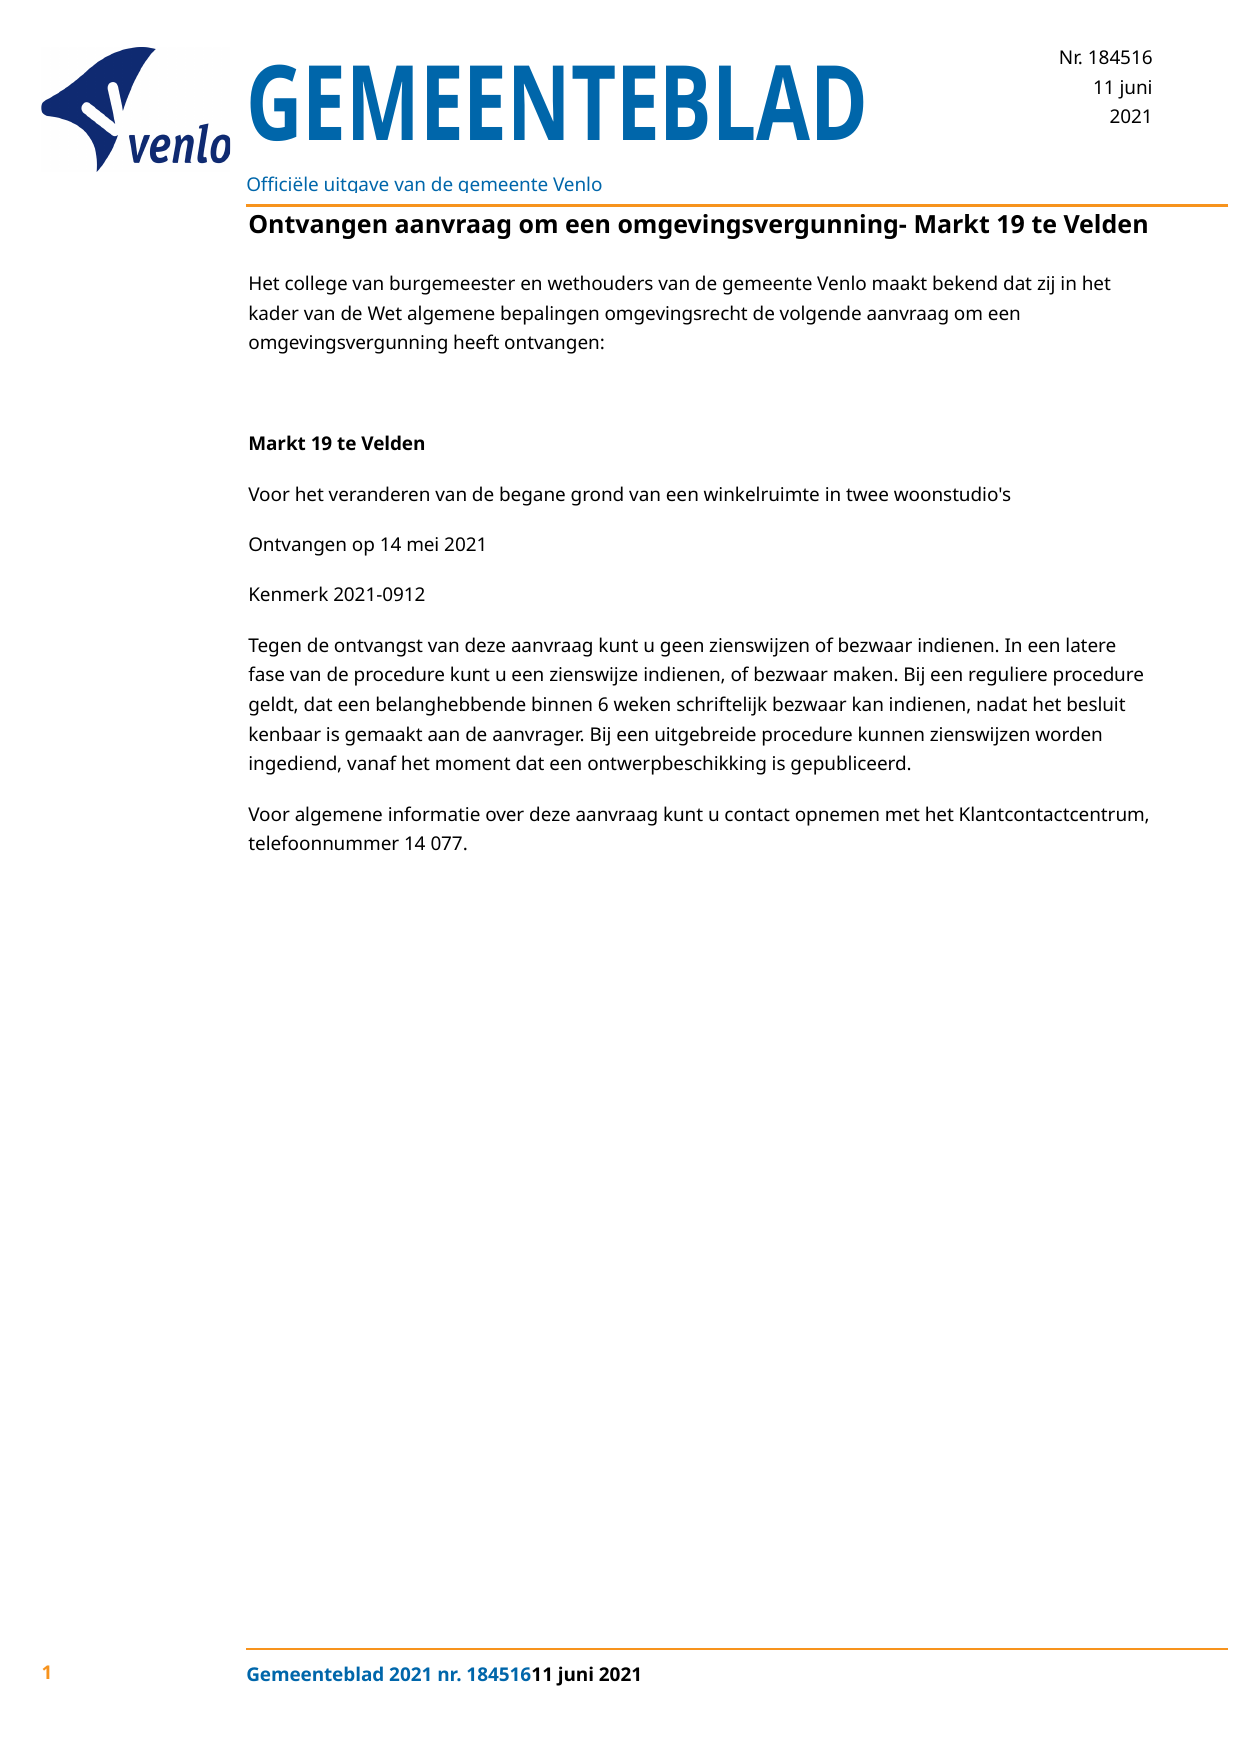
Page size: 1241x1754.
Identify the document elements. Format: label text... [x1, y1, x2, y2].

text Markt 19 te Velden [248, 430, 1152, 456]
picture [41, 47, 231, 172]
text Ontvangen op 14 mei 2021 [248, 531, 1152, 557]
text Voor het veranderen van de begane grond van een winkelruimte in twee woonstudio's [248, 481, 1152, 506]
text Tegen de ontvangst van deze aanvraag kunt u geen zienswijzen of bezwaar indienen. In een latere fase van de procedure kunt u een zienswijze indienen, of bezwaar maken. Bij een reguliere procedure geldt, dat een belanghebbende binnen 6 weken schriftelijk bezwaar kan indienen, nadat het besluit kenbaar is gemaakt aan de aanvrager. Bij een uitgebreide procedure kunnen zienswijzen worden ingediend, vanaf het moment dat een ontwerpbeschikking is gepubliceerd. [248, 632, 1152, 776]
text Voor algemene informatie over deze aanvraag kunt u contact opnemen met het Klantcontactcentrum, telefoonnummer 14 077. [248, 801, 1152, 856]
text Kenmerk 2021-0912 [248, 582, 1152, 607]
text Het college van burgemeester en wethouders van de gemeente Venlo maakt bekend dat zij in het kader van de Wet algemene bepalingen omgevingsrecht de volgende aanvraag om een omgevingsvergunning heeft ontvangen: [248, 270, 1152, 355]
text Ontvangen aanvraag om een omgevingsvergunning- Markt 19 te Velden [248, 207, 1152, 241]
